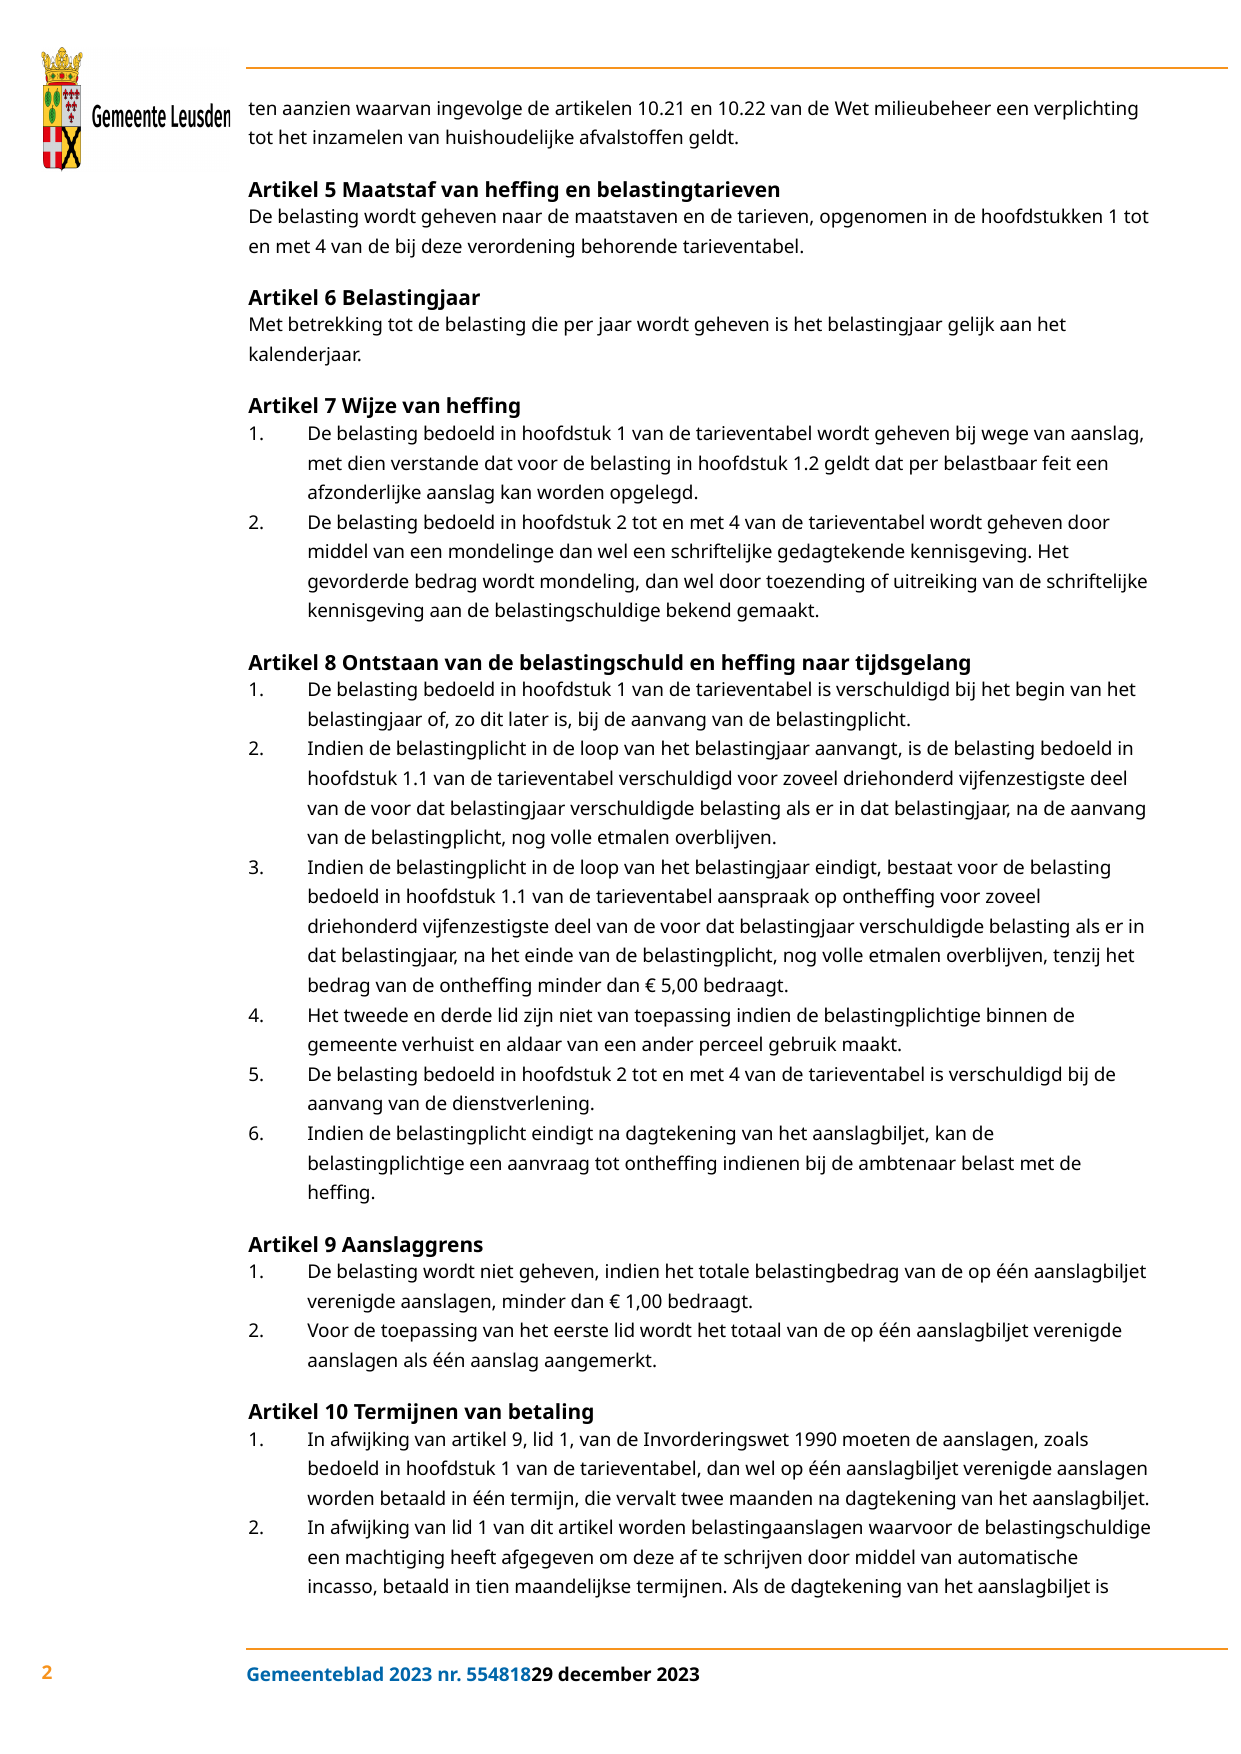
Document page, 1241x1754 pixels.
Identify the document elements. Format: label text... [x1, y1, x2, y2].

list De belasting bedoeld in hoofdstuk 1 van de tarieventabel is verschuldigd bij het begin van het belastingjaar of, zo dit later is, bij de aanvang van de belastingplicht. [248, 676, 1152, 732]
text Met betrekking tot de belasting die per jaar wordt geheven is het belastingjaar gelijk aan het kalenderjaar. [248, 312, 1152, 367]
list Indien de belastingplicht in de loop van het belastingjaar aanvangt, is de belasting bedoeld in hoofdstuk 1.1 van de tarieventabel verschuldigd voor zoveel driehonderd vijfenzestigste deel van de voor dat belastingjaar verschuldigde belasting als er in dat belastingjaar, na de aanvang van de belastingplicht, nog volle etmalen overblijven. [248, 736, 1152, 850]
list De belasting wordt niet geheven, indien het totale belastingbedrag van de op één aanslagbiljet verenigde aanslagen, minder dan € 1,00 bedraagt. [248, 1258, 1152, 1313]
list In afwijking van lid 1 van dit artikel worden belastingaanslagen waarvoor de belastingschuldige een machtiging heeft afgegeven om deze af te schrijven door middel van automatische incasso, betaald in tien maandelijkse termijnen. Als de dagtekening van het aanslagbiljet is [248, 1514, 1152, 1599]
list Indien de belastingplicht in de loop van het belastingjaar eindigt, bestaat voor de belasting bedoeld in hoofdstuk 1.1 van de tarieventabel aanspraak op ontheffing voor zoveel driehonderd vijfenzestigste deel van de voor dat belastingjaar verschuldigde belasting als er in dat belastingjaar, na het einde van de belastingplicht, nog volle etmalen overblijven, tenzij het bedrag van de ontheffing minder dan € 5,00 bedraagt. [248, 854, 1152, 998]
text Artikel 9 Aanslaggrens [248, 1230, 1152, 1258]
text De belasting wordt geheven naar de maatstaven en de tarieven, opgenomen in de hoofdstukken 1 tot en met 4 van de bij deze verordening behorende tarieventabel. [248, 203, 1152, 258]
text Artikel 6 Belastingjaar [248, 283, 1152, 312]
list De belasting bedoeld in hoofdstuk 2 tot en met 4 van de tarieventabel is verschuldigd bij de aanvang van de dienstverlening. [248, 1061, 1152, 1116]
text Artikel 10 Termijnen van betaling [248, 1397, 1152, 1426]
list Het tweede en derde lid zijn niet van toepassing indien de belastingplichtige binnen de gemeente verhuist en aldaar van een ander perceel gebruik maakt. [248, 1002, 1152, 1057]
list De belasting bedoeld in hoofdstuk 2 tot en met 4 van de tarieventabel wordt geheven door middel van een mondelinge dan wel een schriftelijke gedagtekende kennisgeving. Het gevorderde bedrag wordt mondeling, dan wel door toezending of uitreiking van de schriftelijke kennisgeving aan de belastingschuldige bekend gemaakt. [248, 509, 1152, 623]
text Artikel 5 Maatstaf van heffing en belastingtarieven [248, 175, 1152, 203]
list Voor de toepassing van het eerste lid wordt het totaal van de op één aanslagbiljet verenigde aanslagen als één aanslag aangemerkt. [248, 1317, 1152, 1373]
text Artikel 8 Ontstaan van de belastingschuld en heffing naar tijdsgelang [248, 648, 1152, 676]
list In afwijking van artikel 9, lid 1, van de Invorderingswet 1990 moeten de aanslagen, zoals bedoeld in hoofdstuk 1 van de tarieventabel, dan wel op één aanslagbiljet verenigde aanslagen worden betaald in één termijn, die vervalt twee maanden na dagtekening van het aanslagbiljet. [248, 1426, 1152, 1511]
text Artikel 7 Wijze van heffing [248, 392, 1152, 420]
picture [41, 47, 231, 172]
list Indien de belastingplicht eindigt na dagtekening van het aanslagbiljet, kan de belastingplichtige een aanvraag tot ontheffing indienen bij de ambtenaar belast met de heffing. [248, 1120, 1152, 1205]
text ten aanzien waarvan ingevolge de artikelen 10.21 en 10.22 van de Wet milieubeheer een verplichting tot het inzamelen van huishoudelijke afvalstoffen geldt. [248, 95, 1152, 150]
list De belasting bedoeld in hoofdstuk 1 van de tarieventabel wordt geheven bij wege van aanslag, met dien verstande dat voor de belasting in hoofdstuk 1.2 geldt dat per belastbaar feit een afzonderlijke aanslag kan worden opgelegd. [248, 420, 1152, 505]
